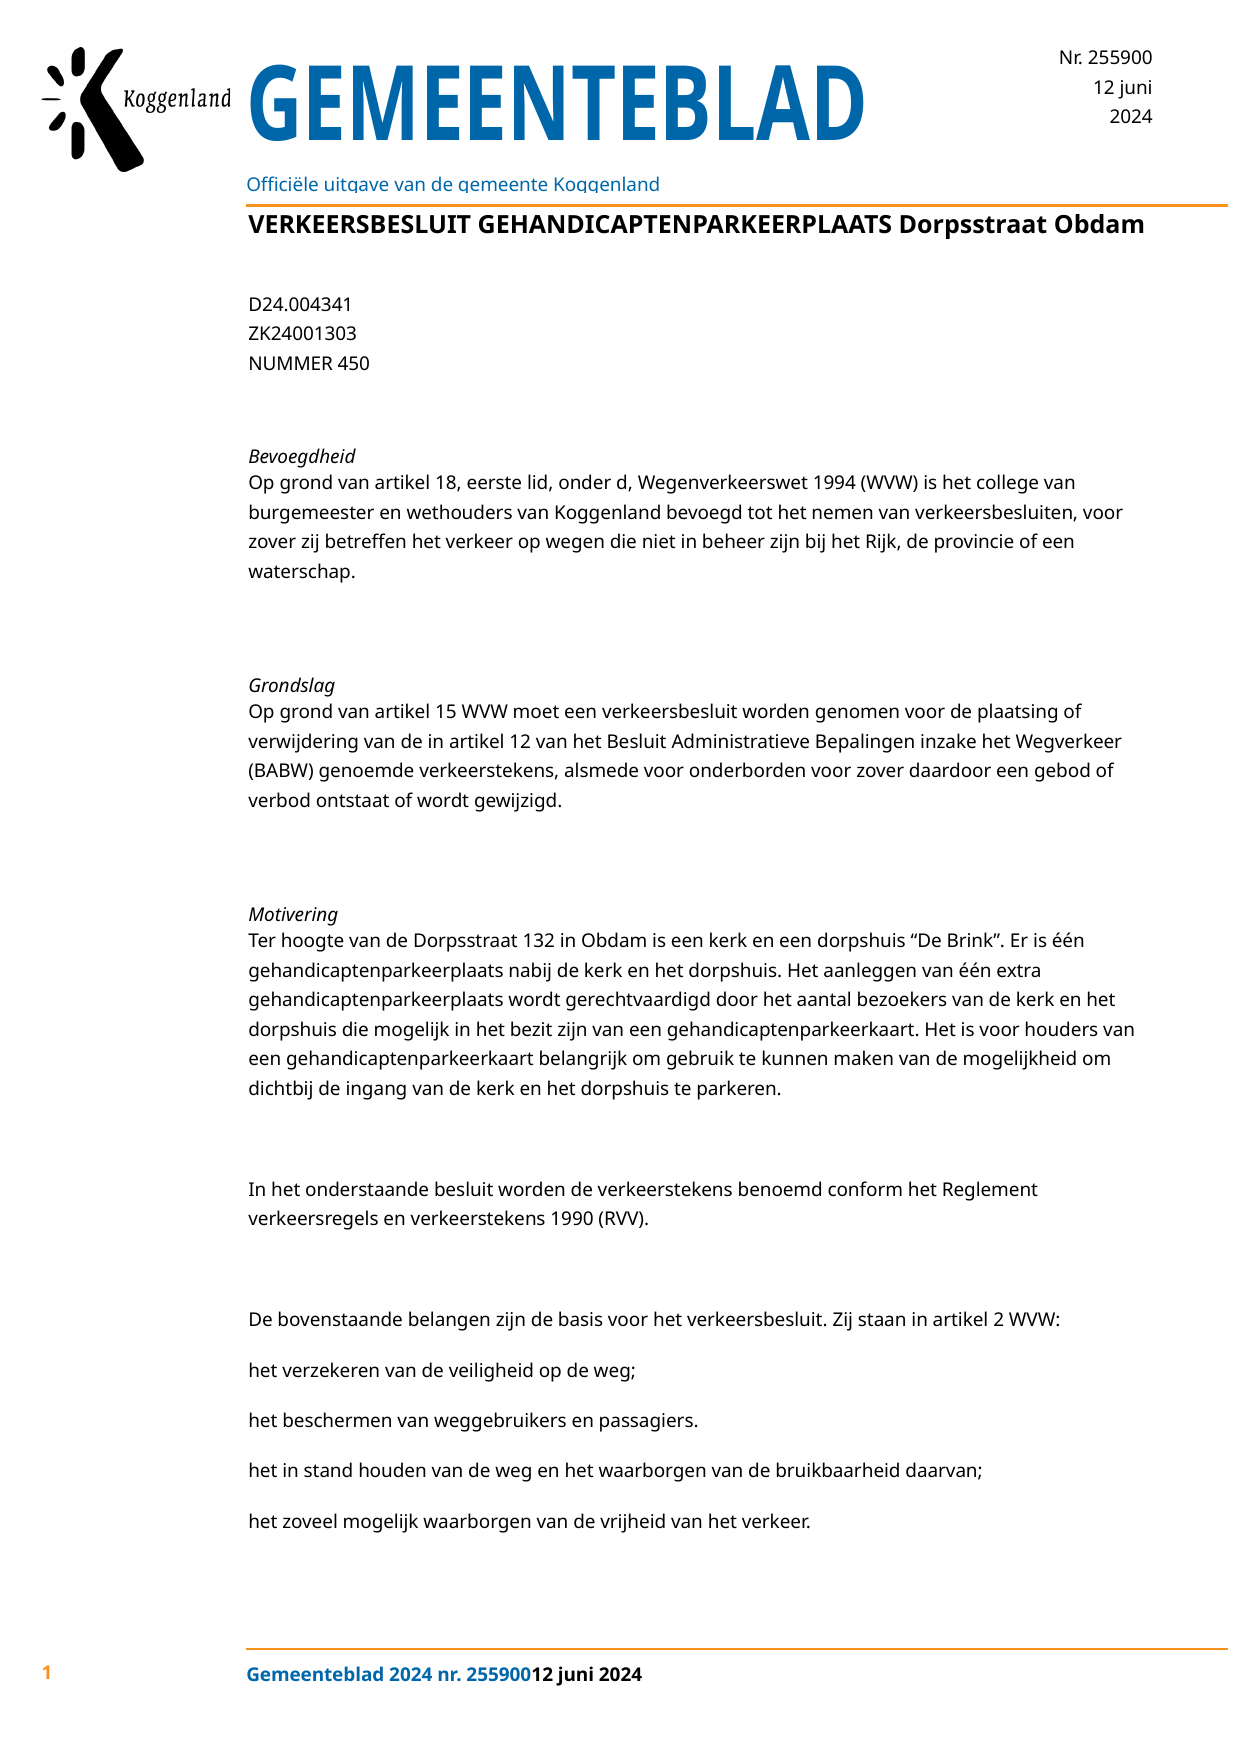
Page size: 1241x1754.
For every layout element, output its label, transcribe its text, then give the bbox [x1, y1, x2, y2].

text In het onderstaande besluit worden de verkeerstekens benoemd conform het Reglement verkeersregels en verkeerstekens 1990 (RVV). [248, 1176, 1152, 1231]
text Ter hoogte van de Dorpsstraat 132 in Obdam is een kerk en een dorpshuis “De Brink”. Er is één gehandicaptenparkeerplaats nabij de kerk en het dorpshuis. Het aanleggen van één extra gehandicaptenparkeerplaats wordt gerechtvaardigd door het aantal bezoekers van de kerk en het dorpshuis die mogelijk in het bezit zijn van een gehandicaptenparkeerkaart. Het is voor houders van een gehandicaptenparkeerkaart belangrijk om gebruik te kunnen maken van de mogelijkheid om dichtbij de ingang van de kerk en het dorpshuis te parkeren. [248, 927, 1152, 1101]
text ZK24001303 [248, 321, 1152, 346]
text Bevoegdheid [248, 444, 1152, 469]
text het in stand houden van de weg en het waarborgen van de bruikbaarheid daarvan; [248, 1458, 1152, 1483]
text NUMMER 450 [248, 350, 1152, 376]
text het verzekeren van de veiligheid op de weg; [248, 1357, 1152, 1382]
text Op grond van artikel 15 WVW moet een verkeersbesluit worden genomen voor de plaatsing of verwijdering van de in artikel 12 van het Besluit Administratieve Bepalingen inzake het Wegverkeer (BABW) genoemde verkeerstekens, alsmede voor onderborden voor zover daardoor een gebod of verbod ontstaat of wordt gewijzigd. [248, 698, 1152, 813]
text Op grond van artikel 18, eerste lid, onder d, Wegenverkeerswet 1994 (WVW) is het college van burgemeester en wethouders van Koggenland bevoegd tot het nemen van verkeersbesluiten, voor zover zij betreffen het verkeer op wegen die niet in beheer zijn bij het Rijk, de provincie of een waterschap. [248, 469, 1152, 584]
text De bovenstaande belangen zijn de basis voor het verkeersbesluit. Zij staan in artikel 2 WVW: [248, 1306, 1152, 1332]
picture [41, 47, 231, 172]
text VERKEERSBESLUIT GEHANDICAPTENPARKEERPLAATS Dorpsstraat Obdam [248, 207, 1152, 241]
text D24.004341 [248, 291, 1152, 317]
text Motivering [248, 901, 1152, 927]
text Grondslag [248, 673, 1152, 698]
text het zoveel mogelijk waarborgen van de vrijheid van het verkeer. [248, 1508, 1152, 1534]
text het beschermen van weggebruikers en passagiers. [248, 1407, 1152, 1433]
